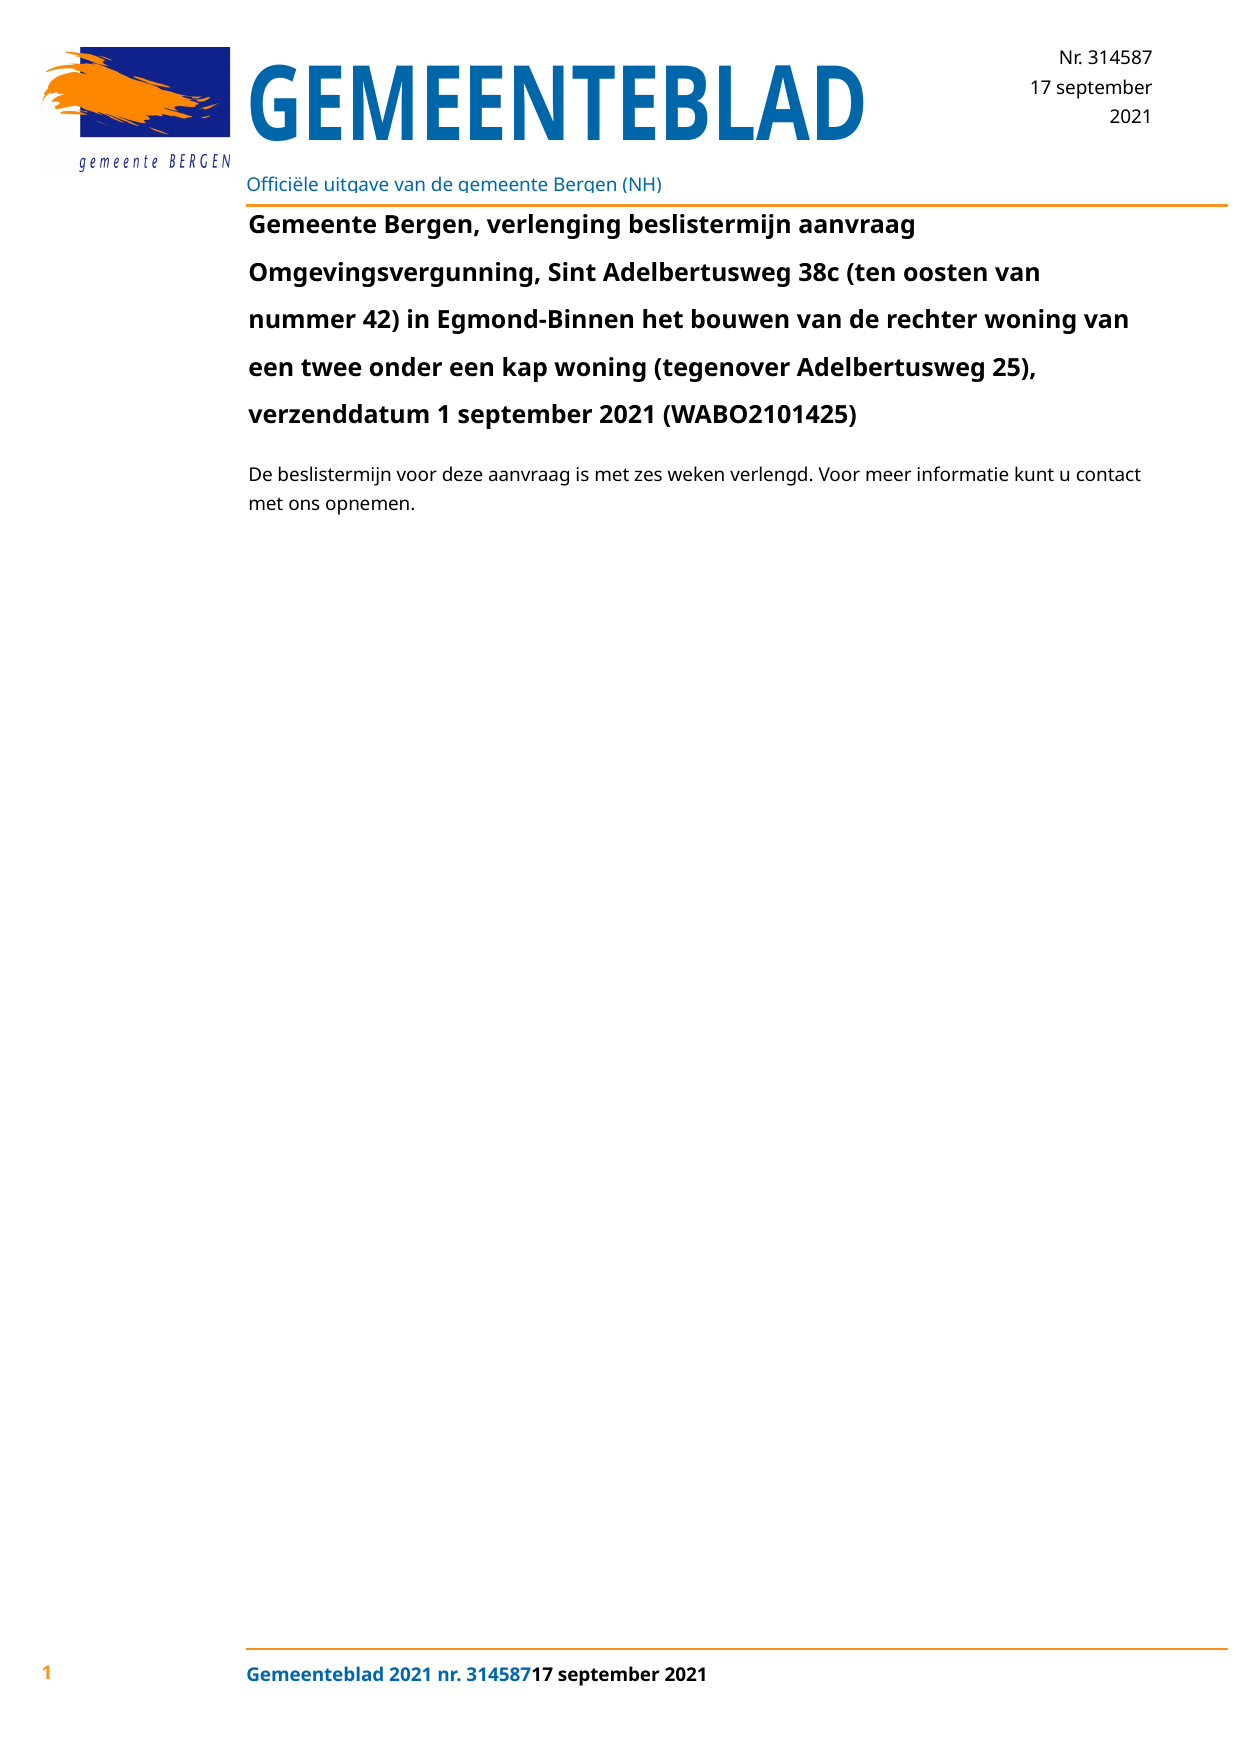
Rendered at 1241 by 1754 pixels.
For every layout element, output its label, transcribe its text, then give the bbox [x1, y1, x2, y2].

text Gemeente Bergen, verlenging beslistermijn aanvraag Omgevingsvergunning, Sint Adelbertusweg 38c (ten oosten van nummer 42) in Egmond-Binnen het bouwen van de rechter woning van een twee onder een kap woning (tegenover Adelbertusweg 25), verzenddatum 1 september 2021 (WABO2101425) [248, 207, 1152, 431]
text De beslistermijn voor deze aanvraag is met zes weken verlengd. Voor meer informatie kunt u contact met ons opnemen. [248, 461, 1152, 516]
picture [41, 47, 231, 172]
